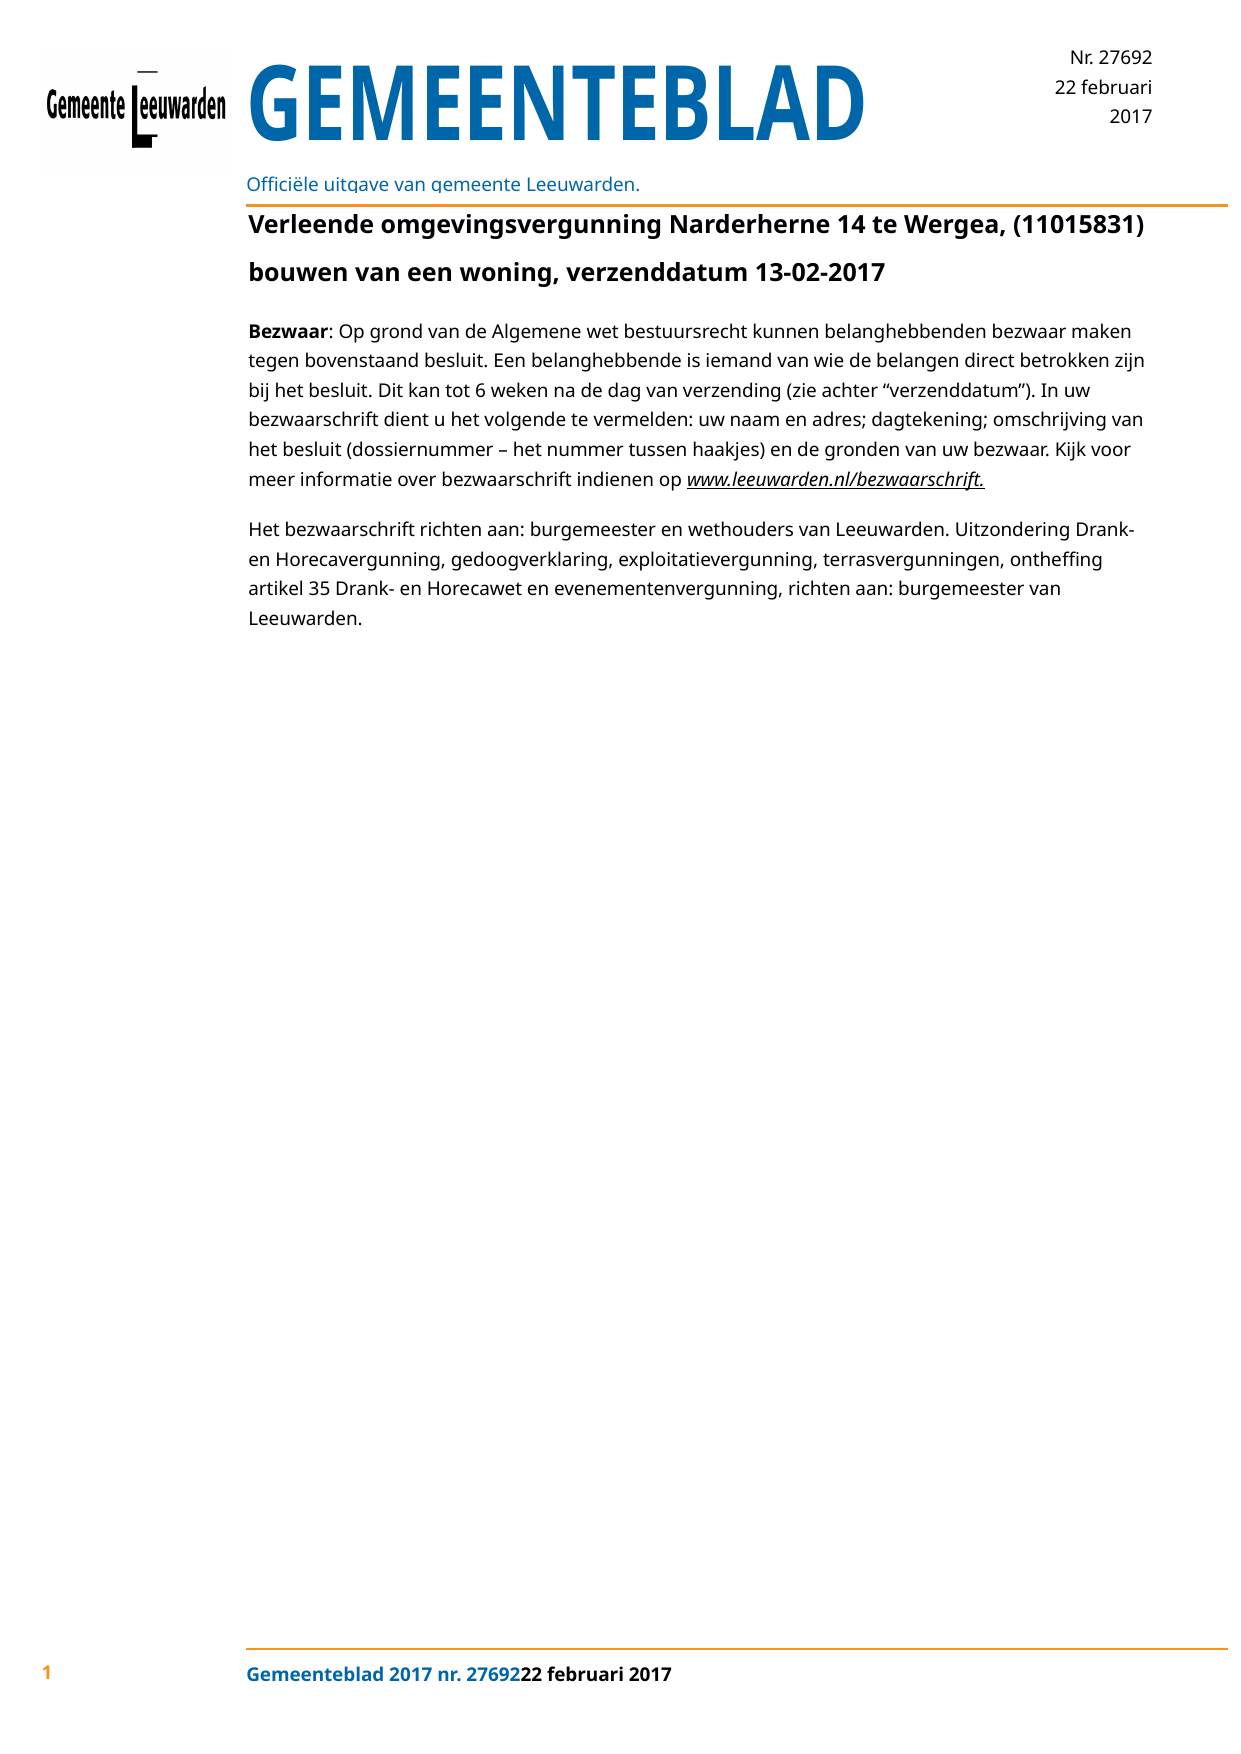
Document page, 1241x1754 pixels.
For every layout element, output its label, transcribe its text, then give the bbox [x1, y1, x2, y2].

text Het bezwaarschrift richten aan: burgemeester en wethouders van Leeuwarden. Uitzondering Drank- en Horecavergunning, gedoogverklaring, exploitatievergunning, terrasvergunningen, ontheffing artikel 35 Drank- en Horecawet en evenementenvergunning, richten aan: burgemeester van Leeuwarden. [248, 516, 1152, 631]
picture [41, 47, 231, 172]
text Bezwaar: Op grond van de Algemene wet bestuursrecht kunnen belanghebbenden bezwaar maken tegen bovenstaand besluit. Een belanghebbende is iemand van wie de belangen direct betrokken zijn bij het besluit. Dit kan tot 6 weken na de dag van verzending (zie achter “verzenddatum”). In uw bezwaarschrift dient u het volgende te vermelden: uw naam en adres; dagtekening; omschrijving van het besluit (dossiernummer – het nummer tussen haakjes) en de gronden van uw bezwaar. Kijk voor meer informatie over bezwaarschrift indienen op www.leeuwarden.nl/bezwaarschrift. [248, 318, 1152, 492]
text Verleende omgevingsvergunning Narderherne 14 te Wergea, (11015831) bouwen van een woning, verzenddatum 13-02-2017 [248, 207, 1152, 288]
